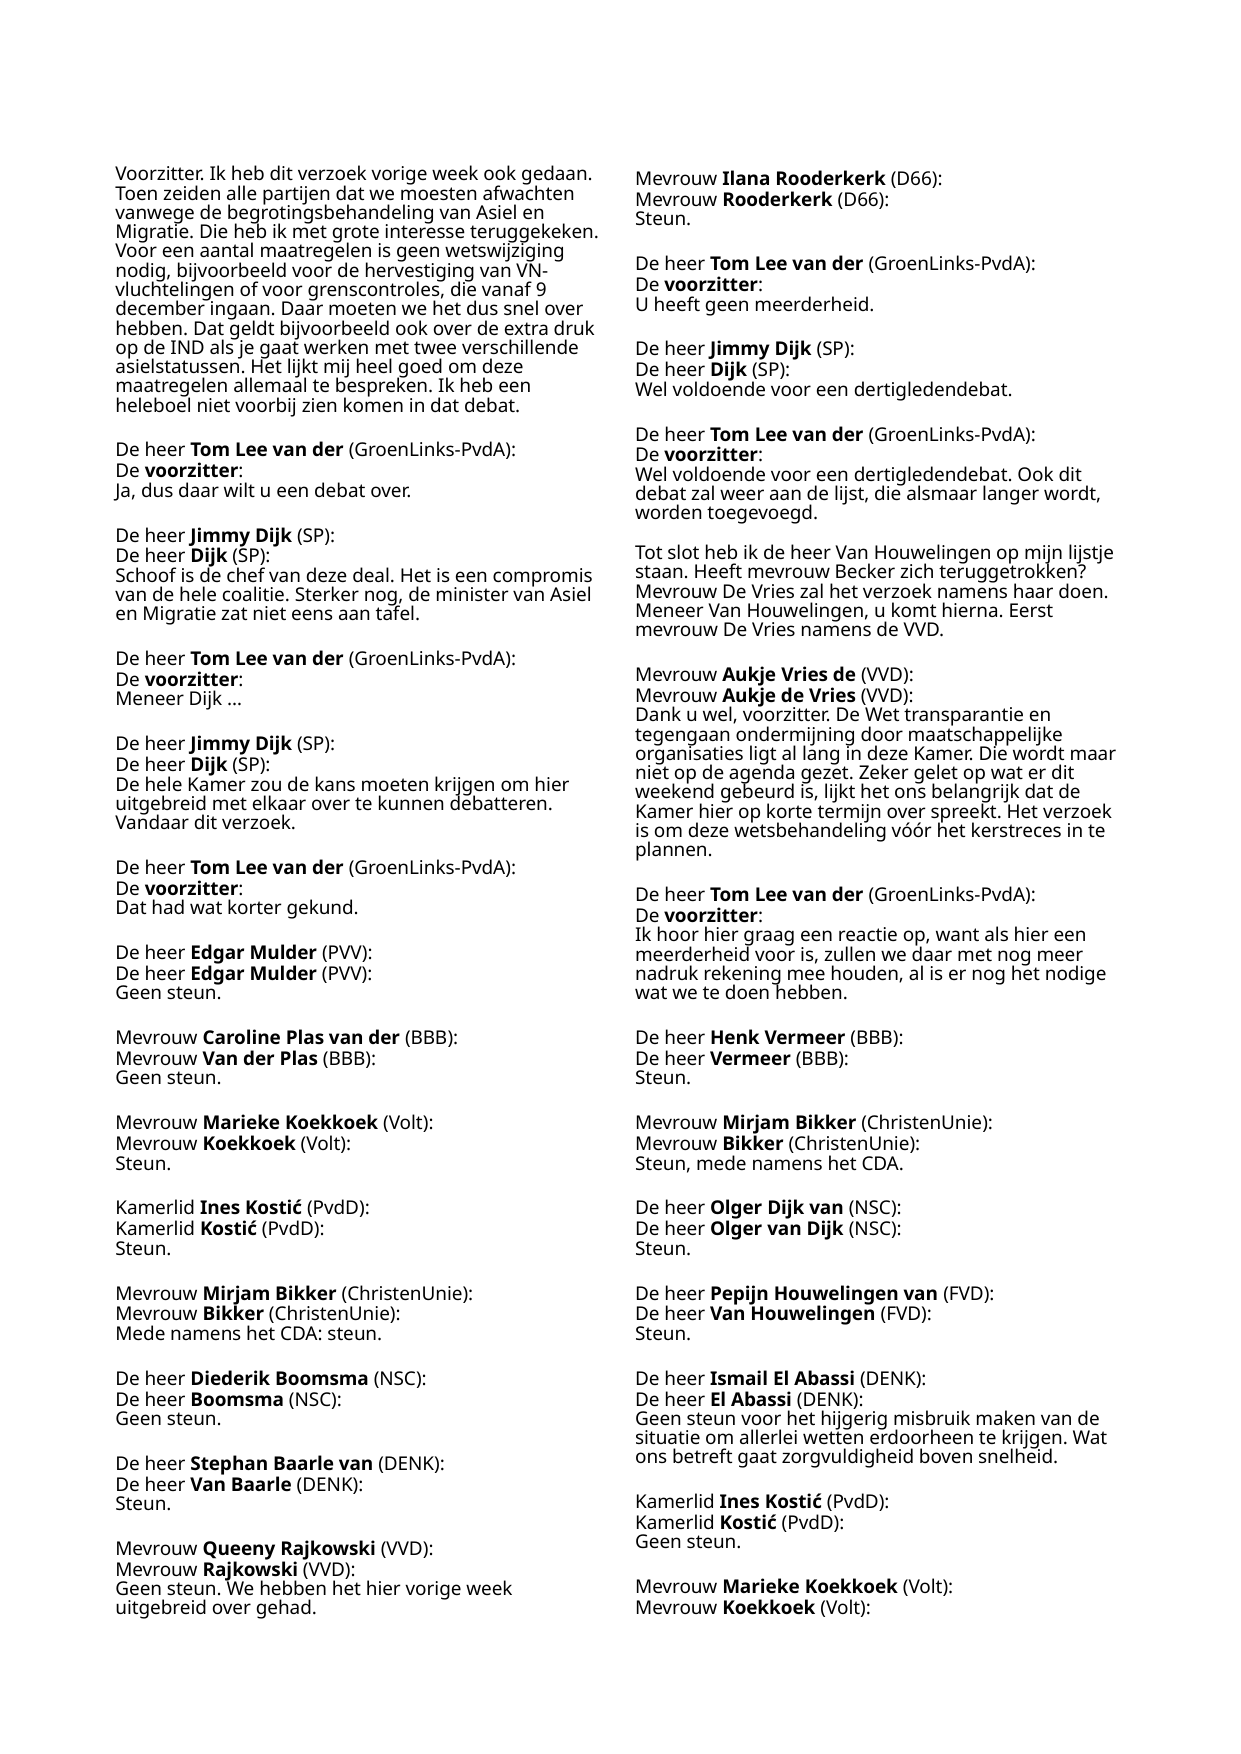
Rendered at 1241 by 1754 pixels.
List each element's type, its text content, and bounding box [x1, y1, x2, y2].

text De heer El Abassi (DENK): [635, 1391, 1125, 1410]
text De heer Tom Lee van der (GroenLinks-PvdA): [635, 251, 1125, 276]
text Mevrouw Ilana Rooderkerk (D66): [635, 165, 1125, 191]
text Geen steun. [115, 1410, 605, 1429]
text Meneer Dijk … [115, 690, 605, 710]
text De voorzitter: [635, 276, 1125, 296]
text Mede namens het CDA: steun. [115, 1325, 605, 1344]
text Kamerlid Kostić (PvdD): [635, 1514, 1125, 1533]
text Mevrouw Koekkoek (Volt): [635, 1599, 1125, 1618]
text De heer Dijk (SP): [115, 547, 605, 567]
text De voorzitter: [115, 880, 605, 899]
text Mevrouw Bikker (ChristenUnie): [115, 1305, 605, 1325]
text Geen steun voor het hijgerig misbruik maken van de situatie om allerlei wetten erdoorheen te krijgen. Wat ons betreft gaat zorgvuldigheid boven snelheid. [635, 1410, 1125, 1468]
text De heer Van Baarle (DENK): [115, 1476, 605, 1495]
text De heer Jimmy Dijk (SP): [115, 731, 605, 756]
text Steun, mede namens het CDA. [635, 1154, 1125, 1174]
text Mevrouw Van der Plas (BBB): [115, 1050, 605, 1069]
text De voorzitter: [115, 671, 605, 690]
text De heer Dijk (SP): [115, 756, 605, 776]
text Kamerlid Ines Kostić (PvdD): [115, 1194, 605, 1220]
text Mevrouw Caroline Plas van der (BBB): [115, 1024, 605, 1050]
text De heer Ismail El Abassi (DENK): [635, 1365, 1125, 1391]
text De heer Jimmy Dijk (SP): [115, 522, 605, 547]
text Mevrouw Mirjam Bikker (ChristenUnie): [115, 1280, 605, 1305]
text Steun. [635, 210, 1125, 230]
text De heer Tom Lee van der (GroenLinks-PvdA): [635, 421, 1125, 446]
text Mevrouw Aukje Vries de (VVD): [635, 661, 1125, 687]
text De heer Vermeer (BBB): [635, 1050, 1125, 1069]
text De heer Tom Lee van der (GroenLinks-PvdA): [115, 645, 605, 671]
text De heer Pepijn Houwelingen van (FVD): [635, 1280, 1125, 1305]
text De voorzitter: [635, 907, 1125, 926]
text Mevrouw Queeny Rajkowski (VVD): [115, 1535, 605, 1561]
text Tot slot heb ik de heer Van Houwelingen op mijn lijstje staan. Heeft mevrouw Becker zich teruggetrokken? Mevrouw De Vries zal het verzoek namens haar doen. Meneer Van Houwelingen, u komt hierna. Eerst mevrouw De Vries namens de VVD. [635, 544, 1125, 641]
text De heer Edgar Mulder (PVV): [115, 939, 605, 965]
text Mevrouw Marieke Koekkoek (Volt): [115, 1109, 605, 1135]
text De heer Tom Lee van der (GroenLinks-PvdA): [115, 854, 605, 880]
text De heer Boomsma (NSC): [115, 1391, 605, 1410]
text De heer Tom Lee van der (GroenLinks-PvdA): [635, 881, 1125, 907]
text Voorzitter. Ik heb dit verzoek vorige week ook gedaan. Toen zeiden alle partijen dat we moesten afwachten vanwege de begrotingsbehandeling van Asiel en Migratie. Die heb ik met grote interesse teruggekeken. Voor een aantal maatregelen is geen wetswijziging nodig, bijvoorbeeld voor de hervestiging van VN-vluchtelingen of voor grenscontroles, die vanaf 9 december ingaan. Daar moeten we het dus snel over hebben. Dat geldt bijvoorbeeld ook over de extra druk op de IND als je gaat werken met twee verschillende asielstatussen. Het lijkt mij heel goed om deze maatregelen allemaal te bespreken. Ik heb een heleboel niet voorbij zien komen in dat debat. [115, 165, 605, 416]
text Steun. [115, 1239, 605, 1259]
text Geen steun. We hebben het hier vorige week uitgebreid over gehad. [115, 1580, 605, 1618]
text Steun. [115, 1154, 605, 1174]
text Steun. [635, 1325, 1125, 1344]
text Steun. [635, 1239, 1125, 1259]
text Mevrouw Mirjam Bikker (ChristenUnie): [635, 1109, 1125, 1135]
text Schoof is de chef van deze deal. Het is een compromis van de hele coalitie. Sterker nog, de minister van Asiel en Migratie zat niet eens aan tafel. [115, 567, 605, 624]
text De heer Olger van Dijk (NSC): [635, 1220, 1125, 1239]
text Geen steun. [635, 1533, 1125, 1553]
text U heeft geen meerderheid. [635, 296, 1125, 315]
text Mevrouw Rooderkerk (D66): [635, 191, 1125, 210]
text De heer Edgar Mulder (PVV): [115, 965, 605, 984]
text De heer Henk Vermeer (BBB): [635, 1024, 1125, 1050]
text Mevrouw Bikker (ChristenUnie): [635, 1135, 1125, 1154]
text Geen steun. [115, 984, 605, 1003]
text De heer Dijk (SP): [635, 361, 1125, 381]
text Wel voldoende voor een dertigledendebat. [635, 381, 1125, 400]
text De heer Olger Dijk van (NSC): [635, 1194, 1125, 1220]
text De heer Jimmy Dijk (SP): [635, 336, 1125, 361]
text Dank u wel, voorzitter. De Wet transparantie en tegengaan ondermijning door maatschappelijke organisaties ligt al lang in deze Kamer. Die wordt maar niet op de agenda gezet. Zeker gelet op wat er dit weekend gebeurd is, lijkt het ons belangrijk dat de Kamer hier op korte termijn over spreekt. Het verzoek is om deze wetsbehandeling vóór het kerstreces in te plannen. [635, 706, 1125, 861]
text Geen steun. [115, 1069, 605, 1089]
text De voorzitter: [115, 462, 605, 482]
text Mevrouw Aukje de Vries (VVD): [635, 687, 1125, 706]
text Mevrouw Rajkowski (VVD): [115, 1561, 605, 1580]
text De voorzitter: [635, 446, 1125, 466]
text Wel voldoende voor een dertigledendebat. Ook dit debat zal weer aan de lijst, die alsmaar langer wordt, worden toegevoegd. [635, 466, 1125, 523]
text Steun. [635, 1069, 1125, 1089]
text Mevrouw Koekkoek (Volt): [115, 1135, 605, 1154]
text Mevrouw Marieke Koekkoek (Volt): [635, 1573, 1125, 1599]
text De hele Kamer zou de kans moeten krijgen om hier uitgebreid met elkaar over te kunnen debatteren. Vandaar dit verzoek. [115, 776, 605, 833]
text Dat had wat korter gekund. [115, 899, 605, 918]
text Steun. [115, 1495, 605, 1514]
text Ja, dus daar wilt u een debat over. [115, 482, 605, 501]
text De heer Tom Lee van der (GroenLinks-PvdA): [115, 437, 605, 462]
text Kamerlid Ines Kostić (PvdD): [635, 1488, 1125, 1514]
text De heer Stephan Baarle van (DENK): [115, 1450, 605, 1476]
text Kamerlid Kostić (PvdD): [115, 1220, 605, 1239]
text De heer Diederik Boomsma (NSC): [115, 1365, 605, 1391]
text Ik hoor hier graag een reactie op, want als hier een meerderheid voor is, zullen we daar met nog meer nadruk rekening mee houden, al is er nog het nodige wat we te doen hebben. [635, 926, 1125, 1003]
text De heer Van Houwelingen (FVD): [635, 1305, 1125, 1325]
